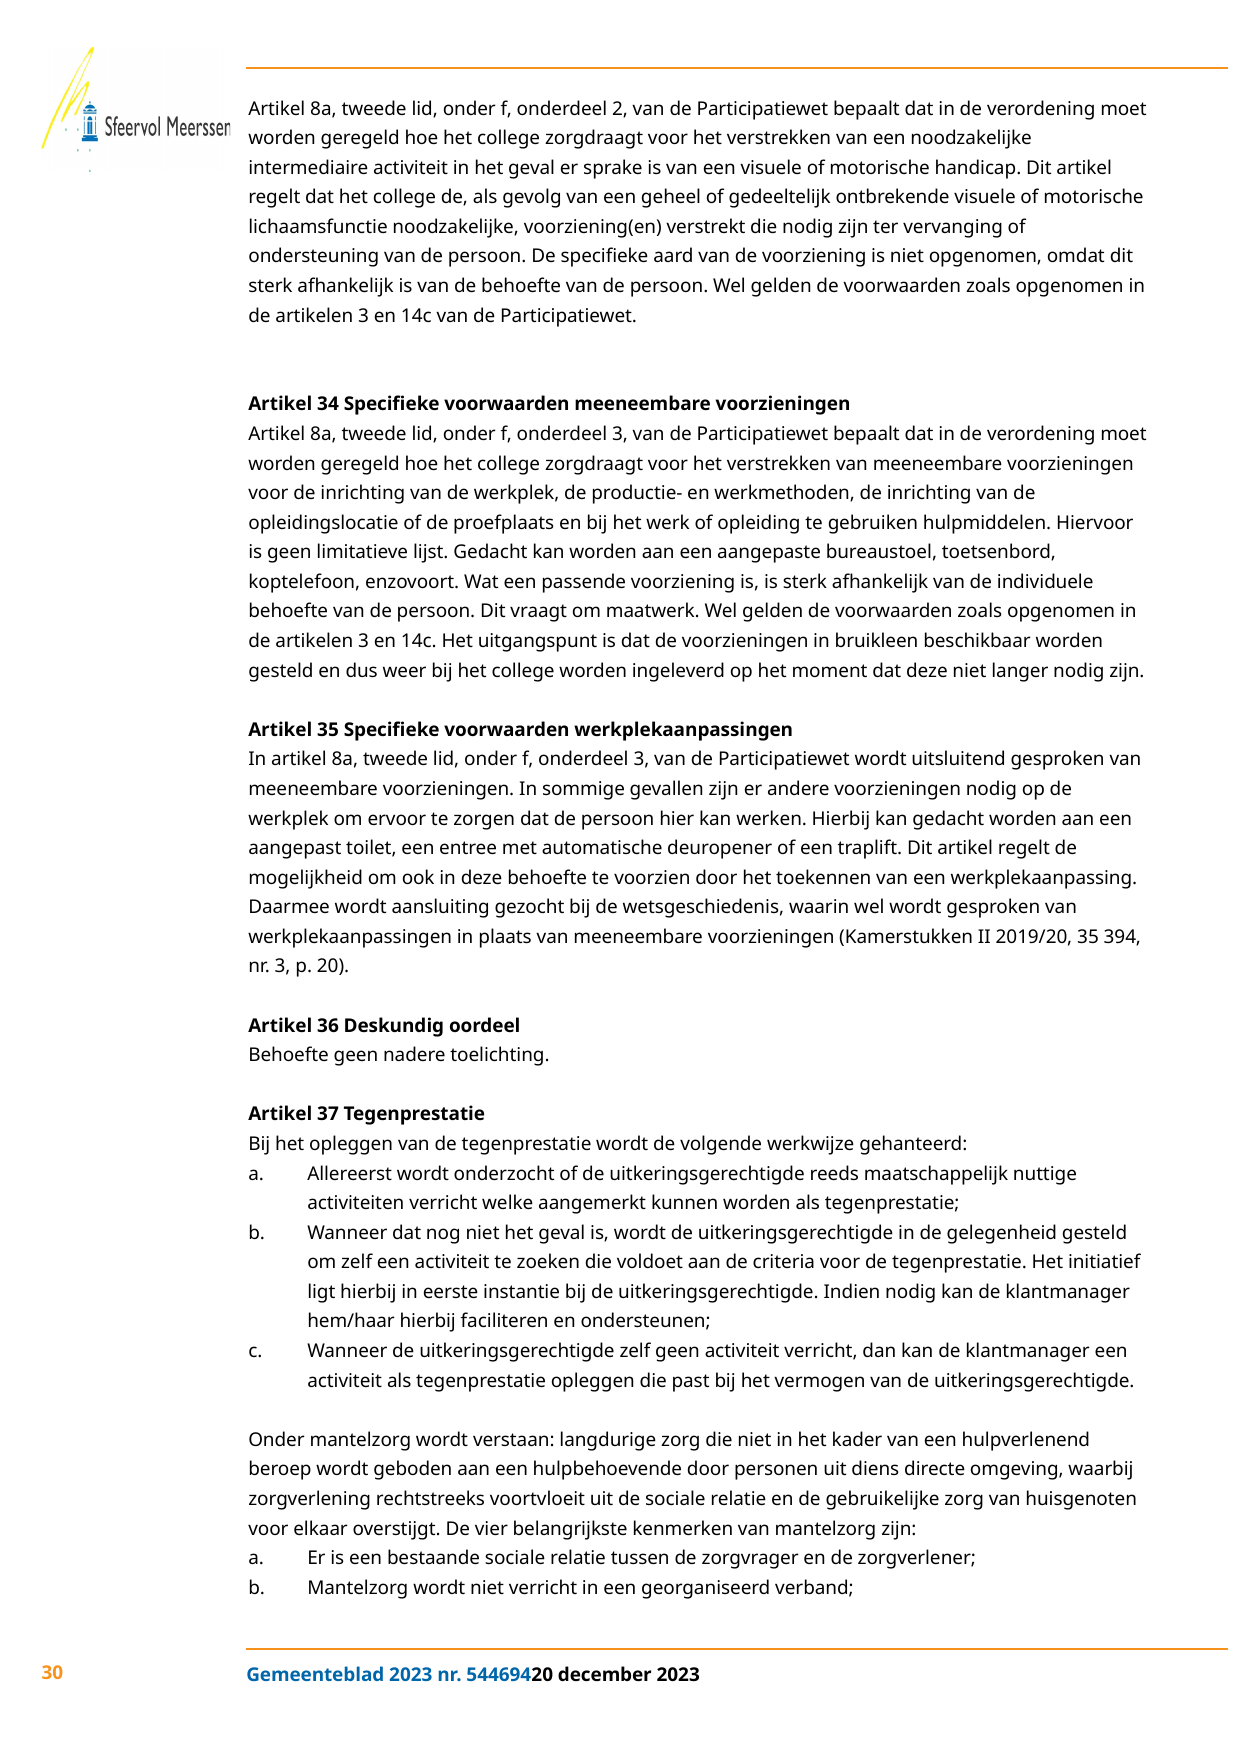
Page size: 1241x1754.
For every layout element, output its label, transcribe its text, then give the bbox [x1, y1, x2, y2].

list Er is een bestaande sociale relatie tussen de zorgvrager en de zorgverlener; [248, 1544, 1152, 1570]
text Behoefte geen nadere toelichting. [248, 1041, 1152, 1067]
text Onder mantelzorg wordt verstaan: langdurige zorg die niet in het kader van een hulpverlenend beroep wordt geboden aan een hulpbehoevende door personen uit diens directe omgeving, waarbij zorgverlening rechtstreeks voortvloeit uit de sociale relatie en de gebruikelijke zorg van huisgenoten voor elkaar overstijgt. De vier belangrijkste kenmerken van mantelzorg zijn: [248, 1426, 1152, 1541]
list Wanneer de uitkeringsgerechtigde zelf geen activiteit verricht, dan kan de klantmanager een activiteit als tegenprestatie opleggen die past bij het vermogen van de uitkeringsgerechtigde. [248, 1337, 1152, 1393]
text Artikel 8a, tweede lid, onder f, onderdeel 2, van de Participatiewet bepaalt dat in de verordening moet worden geregeld hoe het college zorgdraagt voor het verstrekken van een noodzakelijke intermediaire activiteit in het geval er sprake is van een visuele of motorische handicap. Dit artikel regelt dat het college de, als gevolg van een geheel of gedeeltelijk ontbrekende visuele of motorische lichaamsfunctie noodzakelijke, voorziening(en) verstrekt die nodig zijn ter vervanging of ondersteuning van de persoon. De specifieke aard van de voorziening is niet opgenomen, omdat dit sterk afhankelijk is van de behoefte van de persoon. Wel gelden de voorwaarden zoals opgenomen in de artikelen 3 en 14c van de Participatiewet. [248, 95, 1152, 328]
text Artikel 8a, tweede lid, onder f, onderdeel 3, van de Participatiewet bepaalt dat in de verordening moet worden geregeld hoe het college zorgdraagt voor het verstrekken van meeneembare voorzieningen voor de inrichting van de werkplek, de productie- en werkmethoden, de inrichting van de opleidingslocatie of de proefplaats en bij het werk of opleiding te gebruiken hulpmiddelen. Hiervoor is geen limitatieve lijst. Gedacht kan worden aan een aangepaste bureaustoel, toetsenbord, koptelefoon, enzovoort. Wat een passende voorziening is, is sterk afhankelijk van de individuele behoefte van de persoon. Dit vraagt om maatwerk. Wel gelden de voorwaarden zoals opgenomen in de artikelen 3 en 14c. Het uitgangspunt is dat de voorzieningen in bruikleen beschikbaar worden gesteld en dus weer bij het college worden ingeleverd op het moment dat deze niet langer nodig zijn. [248, 420, 1152, 683]
list Wanneer dat nog niet het geval is, wordt de uitkeringsgerechtigde in de gelegenheid gesteld om zelf een activiteit te zoeken die voldoet aan de criteria voor de tegenprestatie. Het initiatief ligt hierbij in eerste instantie bij de uitkeringsgerechtigde. Indien nodig kan de klantmanager hem/haar hierbij faciliteren en ondersteunen; [248, 1219, 1152, 1333]
text Artikel 36 Deskundig oordeel [248, 1012, 1152, 1038]
text Artikel 34 Specifieke voorwaarden meeneembare voorzieningen [248, 391, 1152, 416]
picture [41, 47, 231, 172]
text Artikel 37 Tegenprestatie [248, 1101, 1152, 1126]
text Bij het opleggen van de tegenprestatie wordt de volgende werkwijze gehanteerd: [248, 1130, 1152, 1156]
text In artikel 8a, tweede lid, onder f, onderdeel 3, van de Participatiewet wordt uitsluitend gesproken van meeneembare voorzieningen. In sommige gevallen zijn er andere voorzieningen nodig op de werkplek om ervoor te zorgen dat de persoon hier kan werken. Hierbij kan gedacht worden aan een aangepast toilet, een entree met automatische deuropener of een traplift. Dit artikel regelt de mogelijkheid om ook in deze behoefte te voorzien door het toekennen van een werkplekaanpassing. Daarmee wordt aansluiting gezocht bij de wetsgeschiedenis, waarin wel wordt gesproken van werkplekaanpassingen in plaats van meeneembare voorzieningen (Kamerstukken II 2019/20, 35 394, nr. 3, p. 20). [248, 746, 1152, 978]
text Artikel 35 Specifieke voorwaarden werkplekaanpassingen [248, 716, 1152, 742]
list Allereerst wordt onderzocht of de uitkeringsgerechtigde reeds maatschappelijk nuttige activiteiten verricht welke aangemerkt kunnen worden als tegenprestatie; [248, 1160, 1152, 1215]
list Mantelzorg wordt niet verricht in een georganiseerd verband; [248, 1574, 1152, 1600]
